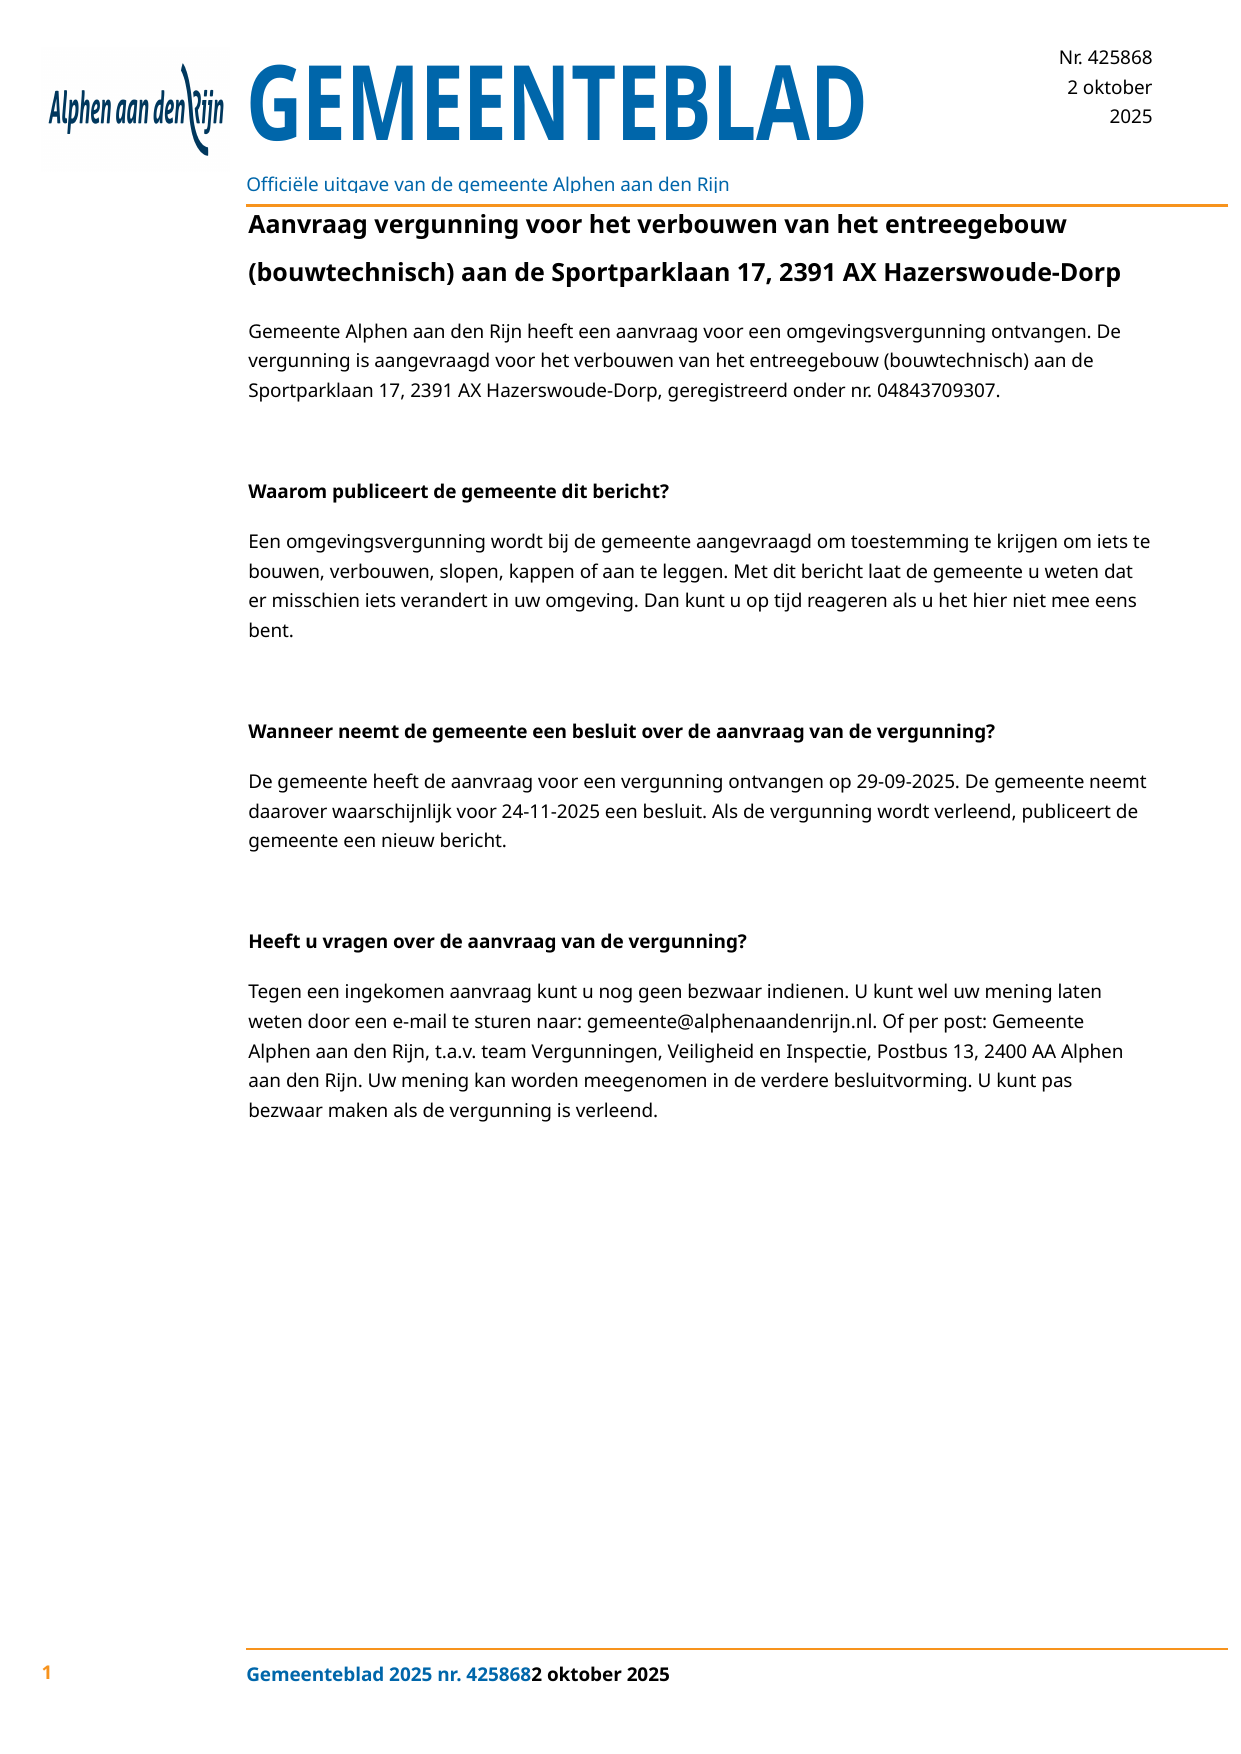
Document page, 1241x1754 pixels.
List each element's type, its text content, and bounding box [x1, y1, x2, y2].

text Gemeente Alphen aan den Rijn heeft een aanvraag voor een omgevingsvergunning ontvangen. De vergunning is aangevraagd voor het verbouwen van het entreegebouw (bouwtechnisch) aan de Sportparklaan 17, 2391 AX Hazerswoude-Dorp, geregistreerd onder nr. 04843709307. [248, 318, 1152, 403]
text Wanneer neemt de gemeente een besluit over de aanvraag van de vergunning? [248, 718, 1152, 744]
text Waarom publiceert de gemeente dit bericht? [248, 478, 1152, 504]
text Aanvraag vergunning voor het verbouwen van het entreegebouw (bouwtechnisch) aan de Sportparklaan 17, 2391 AX Hazerswoude-Dorp [248, 207, 1152, 288]
text Een omgevingsvergunning wordt bij de gemeente aangevraagd om toestemming te krijgen om iets te bouwen, verbouwen, slopen, kappen of aan te leggen. Met dit bericht laat de gemeente u weten dat er misschien iets verandert in uw omgeving. Dan kunt u op tijd reageren als u het hier niet mee eens bent. [248, 528, 1152, 643]
text De gemeente heeft de aanvraag voor een vergunning ontvangen op 29-09-2025. De gemeente neemt daarover waarschijnlijk voor 24-11-2025 een besluit. Als de vergunning wordt verleend, publiceert de gemeente een nieuw bericht. [248, 768, 1152, 853]
text Tegen een ingekomen aanvraag kunt u nog geen bezwaar indienen. U kunt wel uw mening laten weten door een e-mail te sturen naar: gemeente@alphenaandenrijn.nl. Of per post: Gemeente Alphen aan den Rijn, t.a.v. team Vergunningen, Veiligheid en Inspectie, Postbus 13, 2400 AA Alphen aan den Rijn. Uw mening kan worden meegenomen in de verdere besluitvorming. U kunt pas bezwaar maken als de vergunning is verleend. [248, 979, 1152, 1123]
text Heeft u vragen over de aanvraag van de vergunning? [248, 928, 1152, 954]
picture [41, 47, 231, 172]
